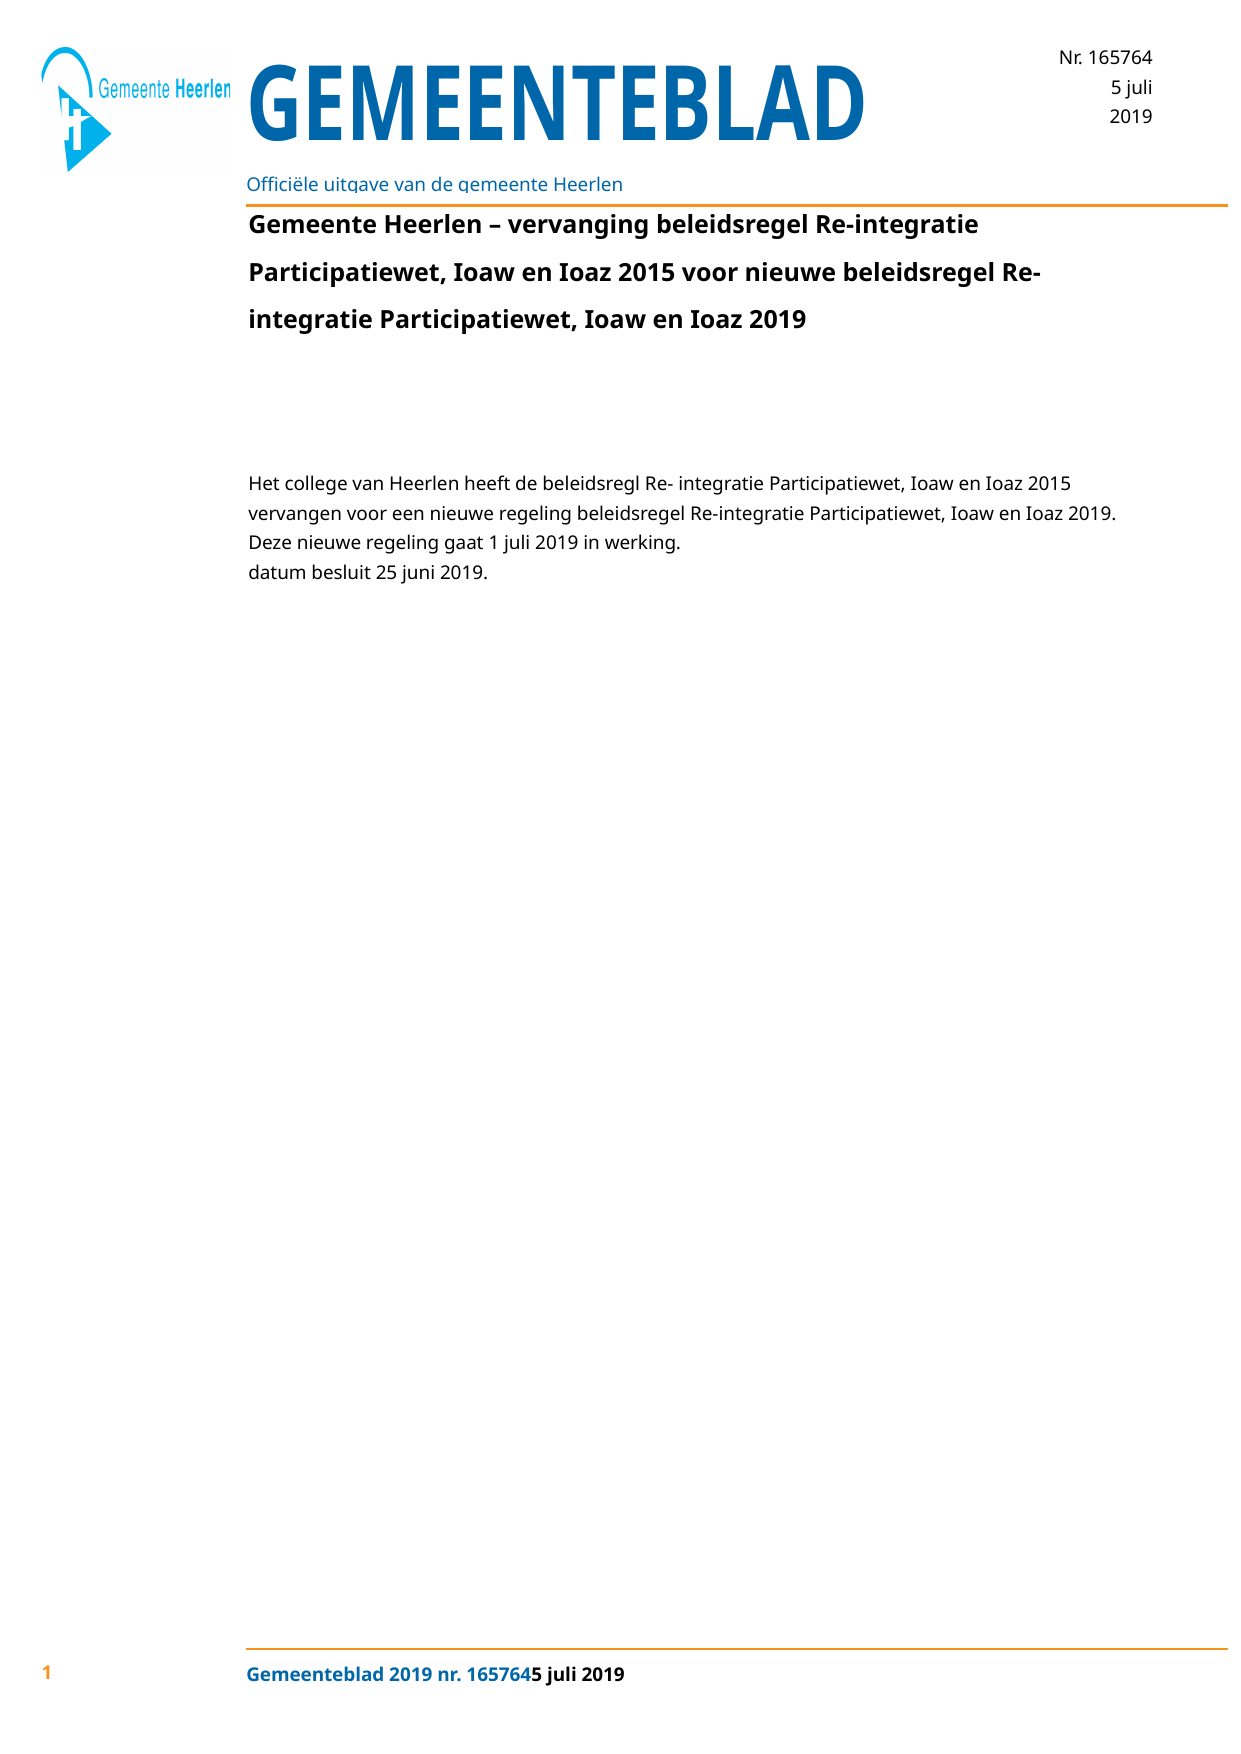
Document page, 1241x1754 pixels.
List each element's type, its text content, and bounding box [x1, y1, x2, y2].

picture [41, 47, 58, 70]
text Gemeente Heerlen – vervanging beleidsregel Re-integratie Participatiewet, Ioaw en Ioaz 2015 voor nieuwe beleidsregel Re-integratie Participatiewet, Ioaw en Ioaz 2019 [248, 207, 1152, 336]
text datum besluit 25 juni 2019. [248, 559, 1152, 584]
picture [41, 47, 231, 172]
text Het college van Heerlen heeft de beleidsregl Re- integratie Participatiewet, Ioaw en Ioaz 2015 vervangen voor een nieuwe regeling beleidsregel Re-integratie Participatiewet, Ioaw en Ioaz 2019. Deze nieuwe regeling gaat 1 juli 2019 in werking. [248, 470, 1152, 555]
